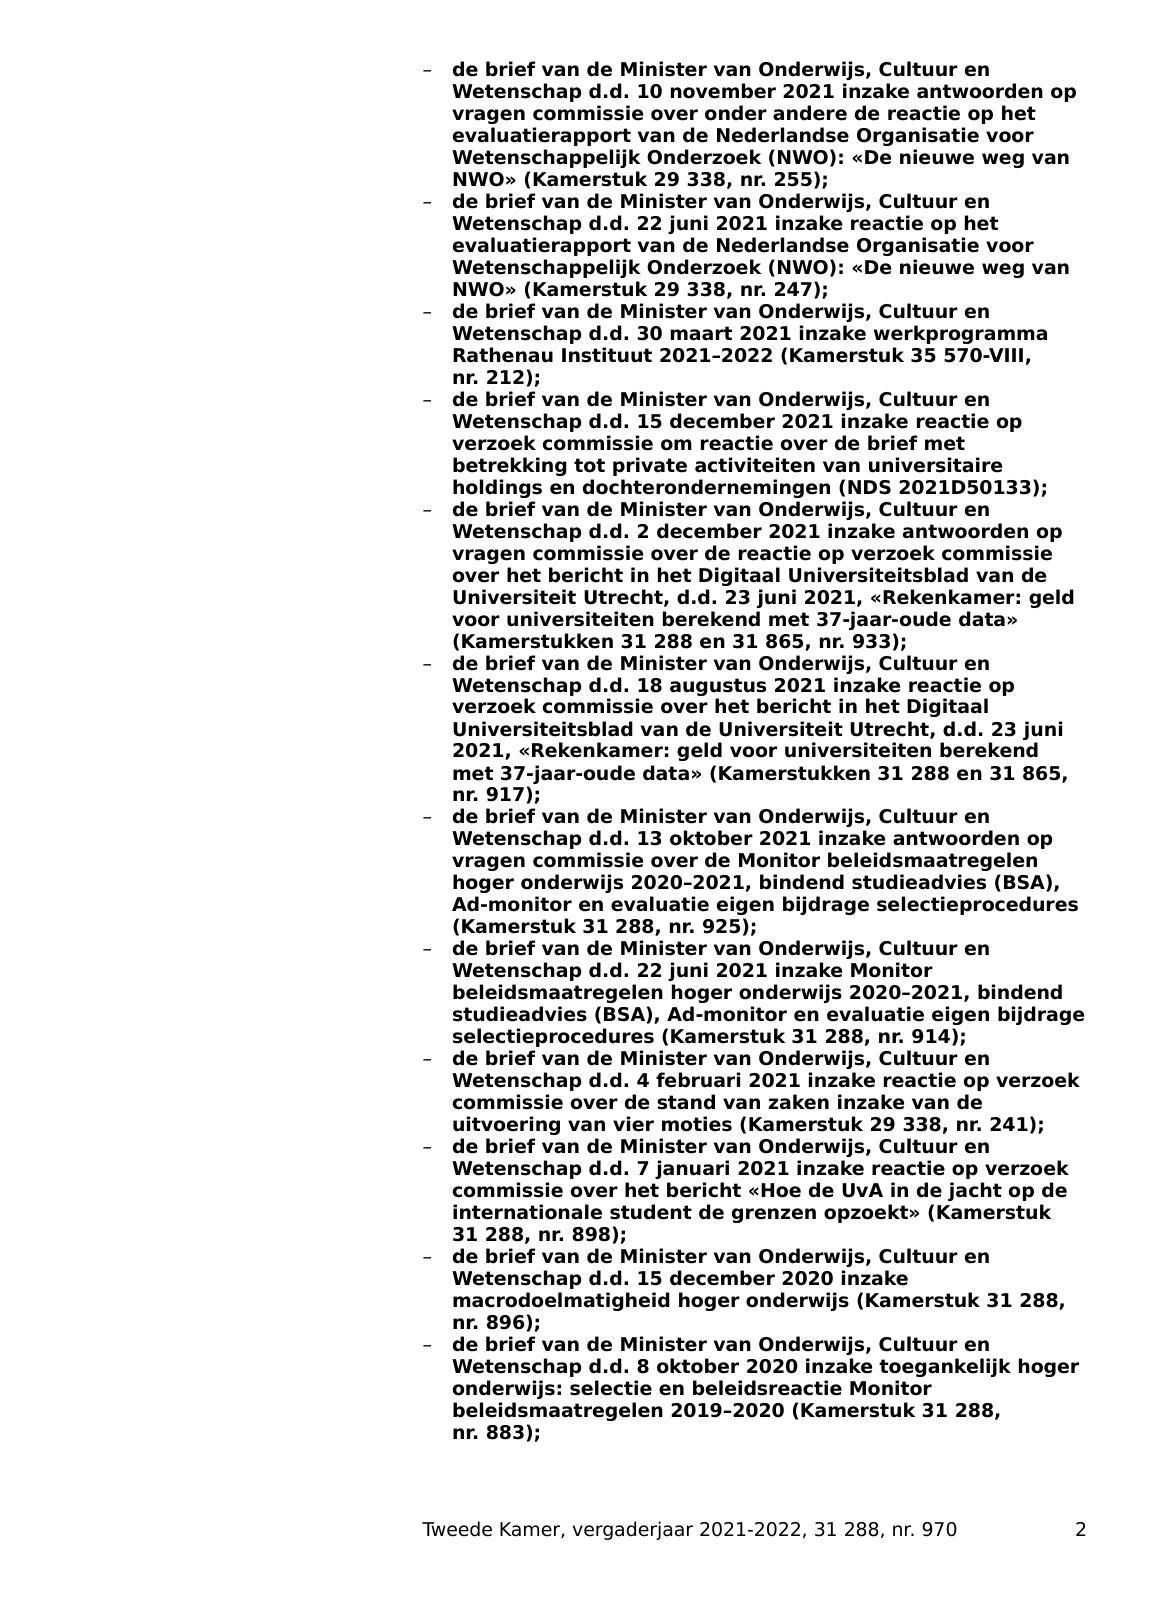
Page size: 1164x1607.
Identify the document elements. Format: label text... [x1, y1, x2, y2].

text – de brief van de Minister van Onderwijs, Cultuur en Wetenschap d.d. 7 januari 2021 inzake reactie op verzoek commissie over het bericht «Hoe de UvA in de jacht op de internationale student de grenzen opzoekt» (Kamerstuk 31 288, nr. 898); [422, 1136, 1087, 1246]
text – de brief van de Minister van Onderwijs, Cultuur en Wetenschap d.d. 2 december 2021 inzake antwoorden op vragen commissie over de reactie op verzoek commissie over het bericht in het Digitaal Universiteitsblad van de Universiteit Utrecht, d.d. 23 juni 2021, «Rekenkamer: geld voor universiteiten berekend met 37-jaar-oude data» (Kamerstukken 31 288 en 31 865, nr. 933); [422, 499, 1087, 652]
text – de brief van de Minister van Onderwijs, Cultuur en Wetenschap d.d. 15 december 2021 inzake reactie op verzoek commissie om reactie over de brief met betrekking tot private activiteiten van universitaire holdings en dochterondernemingen (NDS 2021D50133); [422, 389, 1087, 499]
text – de brief van de Minister van Onderwijs, Cultuur en Wetenschap d.d. 8 oktober 2020 inzake toegankelijk hoger onderwijs: selectie en beleidsreactie Monitor beleidsmaatregelen 2019–2020 (Kamerstuk 31 288, nr. 883); [422, 1334, 1087, 1444]
text – de brief van de Minister van Onderwijs, Cultuur en Wetenschap d.d. 22 juni 2021 inzake Monitor beleidsmaatregelen hoger onderwijs 2020–2021, bindend studieadvies (BSA), Ad-monitor en evaluatie eigen bijdrage selectieprocedures (Kamerstuk 31 288, nr. 914); [422, 938, 1087, 1048]
text – de brief van de Minister van Onderwijs, Cultuur en Wetenschap d.d. 13 oktober 2021 inzake antwoorden op vragen commissie over de Monitor beleidsmaatregelen hoger onderwijs 2020–2021, bindend studieadvies (BSA), Ad-monitor en evaluatie eigen bijdrage selectieprocedures (Kamerstuk 31 288, nr. 925); [422, 806, 1087, 938]
text – de brief van de Minister van Onderwijs, Cultuur en Wetenschap d.d. 22 juni 2021 inzake reactie op het evaluatierapport van de Nederlandse Organisatie voor Wetenschappelijk Onderzoek (NWO): «De nieuwe weg van NWO» (Kamerstuk 29 338, nr. 247); [422, 191, 1087, 301]
text – de brief van de Minister van Onderwijs, Cultuur en Wetenschap d.d. 30 maart 2021 inzake werkprogramma Rathenau Instituut 2021–2022 (Kamerstuk 35 570-VIII, nr. 212); [422, 301, 1087, 389]
text – de brief van de Minister van Onderwijs, Cultuur en Wetenschap d.d. 18 augustus 2021 inzake reactie op verzoek commissie over het bericht in het Digitaal Universiteitsblad van de Universiteit Utrecht, d.d. 23 juni 2021, «Rekenkamer: geld voor universiteiten berekend met 37-jaar-oude data» (Kamerstukken 31 288 en 31 865, nr. 917); [422, 652, 1087, 806]
text – de brief van de Minister van Onderwijs, Cultuur en Wetenschap d.d. 4 februari 2021 inzake reactie op verzoek commissie over de stand van zaken inzake van de uitvoering van vier moties (Kamerstuk 29 338, nr. 241); [422, 1048, 1087, 1136]
text – de brief van de Minister van Onderwijs, Cultuur en Wetenschap d.d. 15 december 2020 inzake macrodoelmatigheid hoger onderwijs (Kamerstuk 31 288, nr. 896); [422, 1246, 1087, 1334]
text – de brief van de Minister van Onderwijs, Cultuur en Wetenschap d.d. 10 november 2021 inzake antwoorden op vragen commissie over onder andere de reactie op het evaluatierapport van de Nederlandse Organisatie voor Wetenschappelijk Onderzoek (NWO): «De nieuwe weg van NWO» (Kamerstuk 29 338, nr. 255); [422, 59, 1087, 191]
